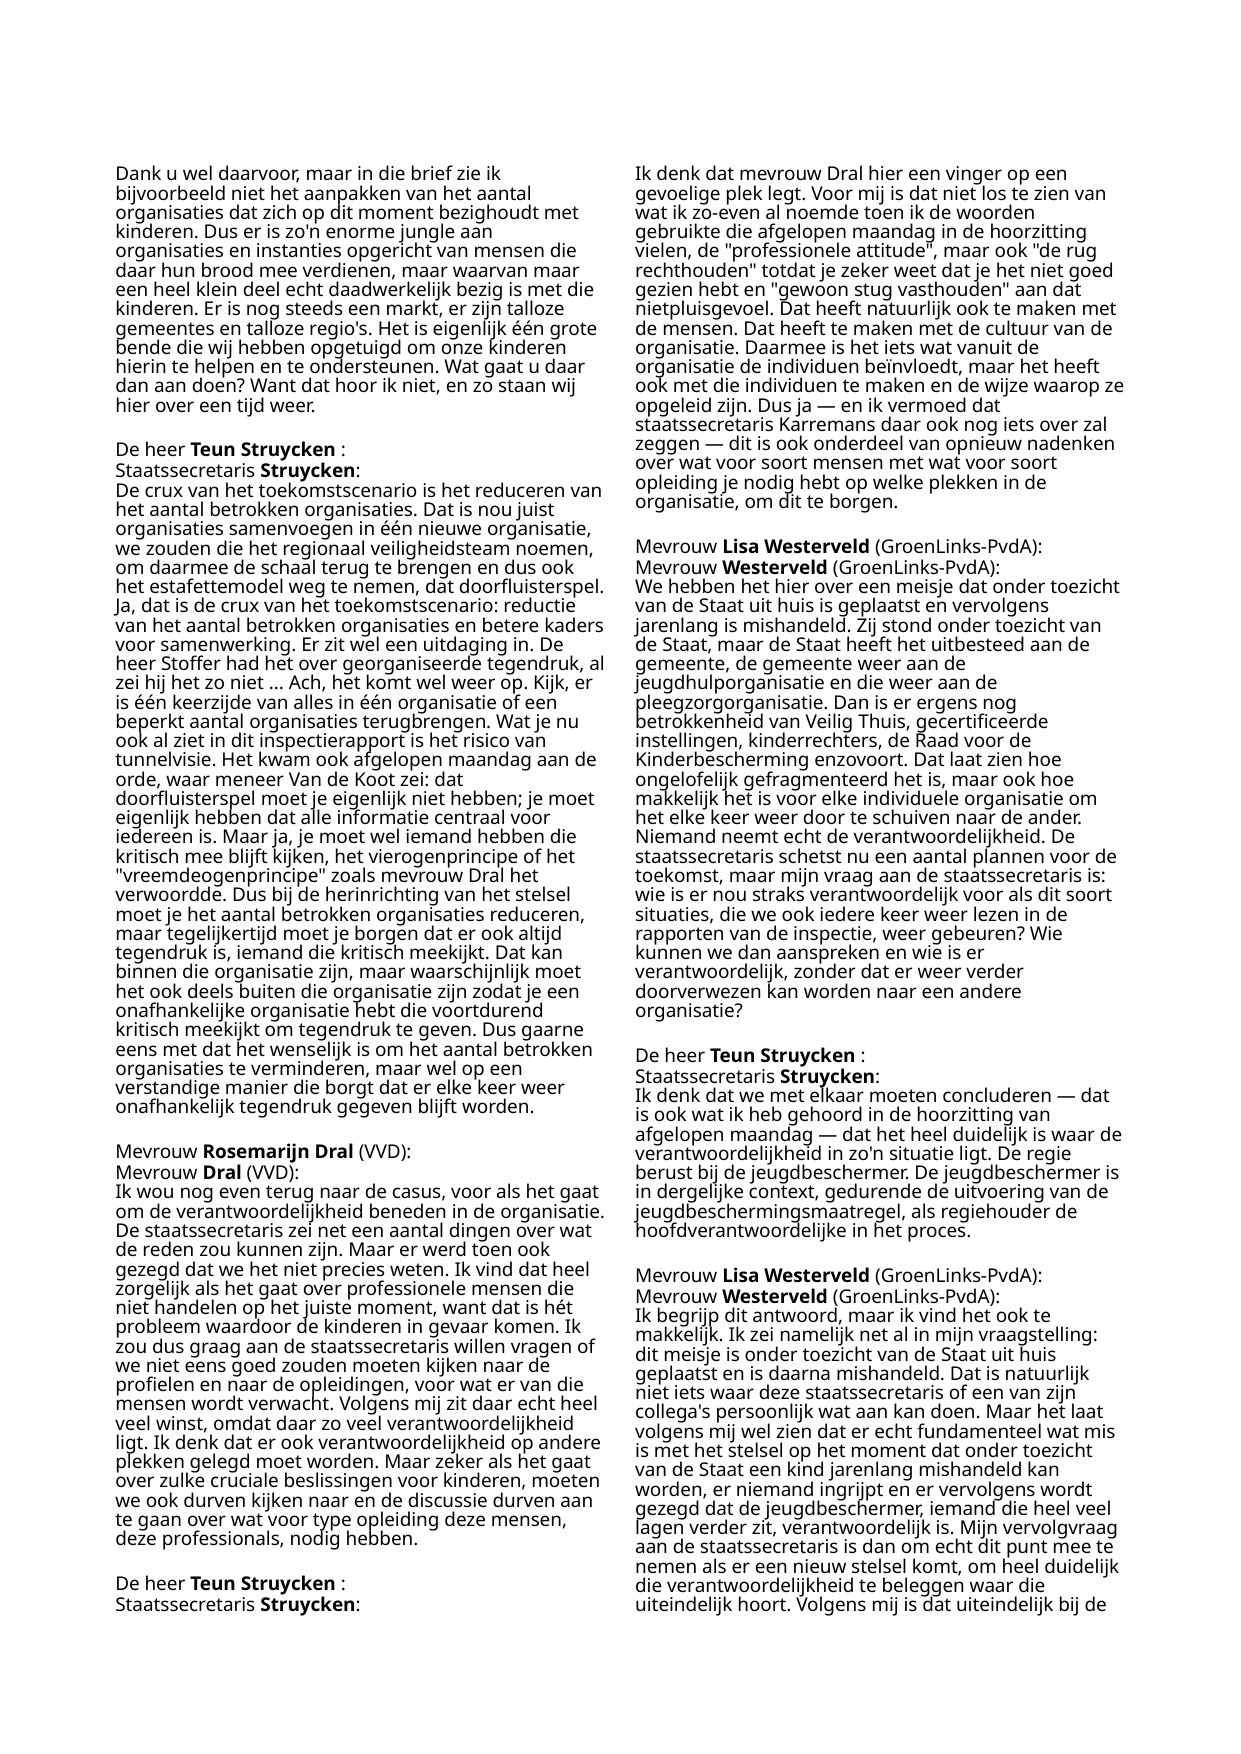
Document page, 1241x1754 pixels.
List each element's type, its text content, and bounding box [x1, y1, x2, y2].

text Mevrouw Dral (VVD): [115, 1164, 605, 1183]
text Mevrouw Rosemarijn Dral (VVD): [115, 1138, 605, 1164]
text Mevrouw Lisa Westerveld (GroenLinks-PvdA): [635, 1262, 1125, 1288]
text Staatssecretaris Struycken: [115, 462, 605, 482]
text Mevrouw Westerveld (GroenLinks-PvdA): [635, 559, 1125, 578]
text Ik denk dat mevrouw Dral hier een vinger op een gevoelige plek legt. Voor mij is dat niet los te zien van wat ik zo-even al noemde toen ik de woorden gebruikte die afgelopen maandag in de hoorzitting vielen, de "professionele attitude", maar ook "de rug rechthouden" totdat je zeker weet dat je het niet goed gezien hebt en "gewoon stug vasthouden" aan dat nietpluisgevoel. Dat heeft natuurlijk ook te maken met de mensen. Dat heeft te maken met de cultuur van de organisatie. Daarmee is het iets wat vanuit de organisatie de individuen beïnvloedt, maar het heeft ook met die individuen te maken en de wijze waarop ze opgeleid zijn. Dus ja — en ik vermoed dat staatssecretaris Karremans daar ook nog iets over zal zeggen — dit is ook onderdeel van opnieuw nadenken over wat voor soort mensen met wat voor soort opleiding je nodig hebt op welke plekken in de organisatie, om dit te borgen. [635, 165, 1125, 512]
text De heer Teun Struycken : [635, 1042, 1125, 1068]
text Mevrouw Lisa Westerveld (GroenLinks-PvdA): [635, 533, 1125, 559]
text We hebben het hier over een meisje dat onder toezicht van de Staat uit huis is geplaatst en vervolgens jarenlang is mishandeld. Zij stond onder toezicht van de Staat, maar de Staat heeft het uitbesteed aan de gemeente, de gemeente weer aan de jeugdhulporganisatie en die weer aan de pleegzorgorganisatie. Dan is er ergens nog betrokkenheid van Veilig Thuis, gecertificeerde instellingen, kinderrechters, de Raad voor de Kinderbescherming enzovoort. Dat laat zien hoe ongelofelijk gefragmenteerd het is, maar ook hoe makkelijk het is voor elke individuele organisatie om het elke keer weer door te schuiven naar de ander. Niemand neemt echt de verantwoordelijkheid. De staatssecretaris schetst nu een aantal plannen voor de toekomst, maar mijn vraag aan de staatssecretaris is: wie is er nou straks verantwoordelijk voor als dit soort situaties, die we ook iedere keer weer lezen in de rapporten van de inspectie, weer gebeuren? Wie kunnen we dan aanspreken en wie is er verantwoordelijk, zonder dat er weer verder doorverwezen kan worden naar een andere organisatie? [635, 578, 1125, 1021]
text Mevrouw Westerveld (GroenLinks-PvdA): [635, 1288, 1125, 1307]
text De heer Teun Struycken : [115, 437, 605, 462]
text Ik denk dat we met elkaar moeten concluderen — dat is ook wat ik heb gehoord in de hoorzitting van afgelopen maandag — dat het heel duidelijk is waar de verantwoordelijkheid in zo'n situatie ligt. De regie berust bij de jeugdbeschermer. De jeugdbeschermer is in dergelijke context, gedurende de uitvoering van de jeugdbeschermingsmaatregel, als regiehouder de hoofdverantwoordelijke in het proces. [635, 1087, 1125, 1241]
text De heer Teun Struycken : [115, 1570, 605, 1596]
text De crux van het toekomstscenario is het reduceren van het aantal betrokken organisaties. Dat is nou juist organisaties samenvoegen in één nieuwe organisatie, we zouden die het regionaal veiligheidsteam noemen, om daarmee de schaal terug te brengen en dus ook het estafettemodel weg te nemen, dat doorfluisterspel. Ja, dat is de crux van het toekomstscenario: reductie van het aantal betrokken organisaties en betere kaders voor samenwerking. Er zit wel een uitdaging in. De heer Stoffer had het over georganiseerde tegendruk, al zei hij het zo niet ... Ach, het komt wel weer op. Kijk, er is één keerzijde van alles in één organisatie of een beperkt aantal organisaties terugbrengen. Wat je nu ook al ziet in dit inspectierapport is het risico van tunnelvisie. Het kwam ook afgelopen maandag aan de orde, waar meneer Van de Koot zei: dat doorfluisterspel moet je eigenlijk niet hebben; je moet eigenlijk hebben dat alle informatie centraal voor iedereen is. Maar ja, je moet wel iemand hebben die kritisch mee blijft kijken, het vierogenprincipe of het "vreemdeogenprincipe" zoals mevrouw Dral het verwoordde. Dus bij de herinrichting van het stelsel moet je het aantal betrokken organisaties reduceren, maar tegelijkertijd moet je borgen dat er ook altijd tegendruk is, iemand die kritisch meekijkt. Dat kan binnen die organisatie zijn, maar waarschijnlijk moet het ook deels buiten die organisatie zijn zodat je een onafhankelijke organisatie hebt die voortdurend kritisch meekijkt om tegendruk te geven. Dus gaarne eens met dat het wenselijk is om het aantal betrokken organisaties te verminderen, maar wel op een verstandige manier die borgt dat er elke keer weer onafhankelijk tegendruk gegeven blijft worden. [115, 482, 605, 1118]
text Dank u wel daarvoor, maar in die brief zie ik bijvoorbeeld niet het aanpakken van het aantal organisaties dat zich op dit moment bezighoudt met kinderen. Dus er is zo'n enorme jungle aan organisaties en instanties opgericht van mensen die daar hun brood mee verdienen, maar waarvan maar een heel klein deel echt daadwerkelijk bezig is met die kinderen. Er is nog steeds een markt, er zijn talloze gemeentes en talloze regio's. Het is eigenlijk één grote bende die wij hebben opgetuigd om onze kinderen hierin te helpen en te ondersteunen. Wat gaat u daar dan aan doen? Want dat hoor ik niet, en zo staan wij hier over een tijd weer. [115, 165, 605, 416]
text Staatssecretaris Struycken: [635, 1068, 1125, 1087]
text Ik wou nog even terug naar de casus, voor als het gaat om de verantwoordelijkheid beneden in de organisatie. De staatssecretaris zei net een aantal dingen over wat de reden zou kunnen zijn. Maar er werd toen ook gezegd dat we het niet precies weten. Ik vind dat heel zorgelijk als het gaat over professionele mensen die niet handelen op het juiste moment, want dat is hét probleem waardoor de kinderen in gevaar komen. Ik zou dus graag aan de staatssecretaris willen vragen of we niet eens goed zouden moeten kijken naar de profielen en naar de opleidingen, voor wat er van die mensen wordt verwacht. Volgens mij zit daar echt heel veel winst, omdat daar zo veel verantwoordelijkheid ligt. Ik denk dat er ook verantwoordelijkheid op andere plekken gelegd moet worden. Maar zeker als het gaat over zulke cruciale beslissingen voor kinderen, moeten we ook durven kijken naar en de discussie durven aan te gaan over wat voor type opleiding deze mensen, deze professionals, nodig hebben. [115, 1183, 605, 1549]
text Ik begrijp dit antwoord, maar ik vind het ook te makkelijk. Ik zei namelijk net al in mijn vraagstelling: dit meisje is onder toezicht van de Staat uit huis geplaatst en is daarna mishandeld. Dat is natuurlijk niet iets waar deze staatssecretaris of een van zijn collega's persoonlijk wat aan kan doen. Maar het laat volgens mij wel zien dat er echt fundamenteel wat mis is met het stelsel op het moment dat onder toezicht van de Staat een kind jarenlang mishandeld kan worden, er niemand ingrijpt en er vervolgens wordt gezegd dat de jeugdbeschermer, iemand die heel veel lagen verder zit, verantwoordelijk is. Mijn vervolgvraag aan de staatssecretaris is dan om echt dit punt mee te nemen als er een nieuw stelsel komt, om heel duidelijk die verantwoordelijkheid te beleggen waar die uiteindelijk hoort. Volgens mij is dat uiteindelijk bij de [635, 1307, 1125, 1615]
text Staatssecretaris Struycken: [115, 1596, 605, 1615]
